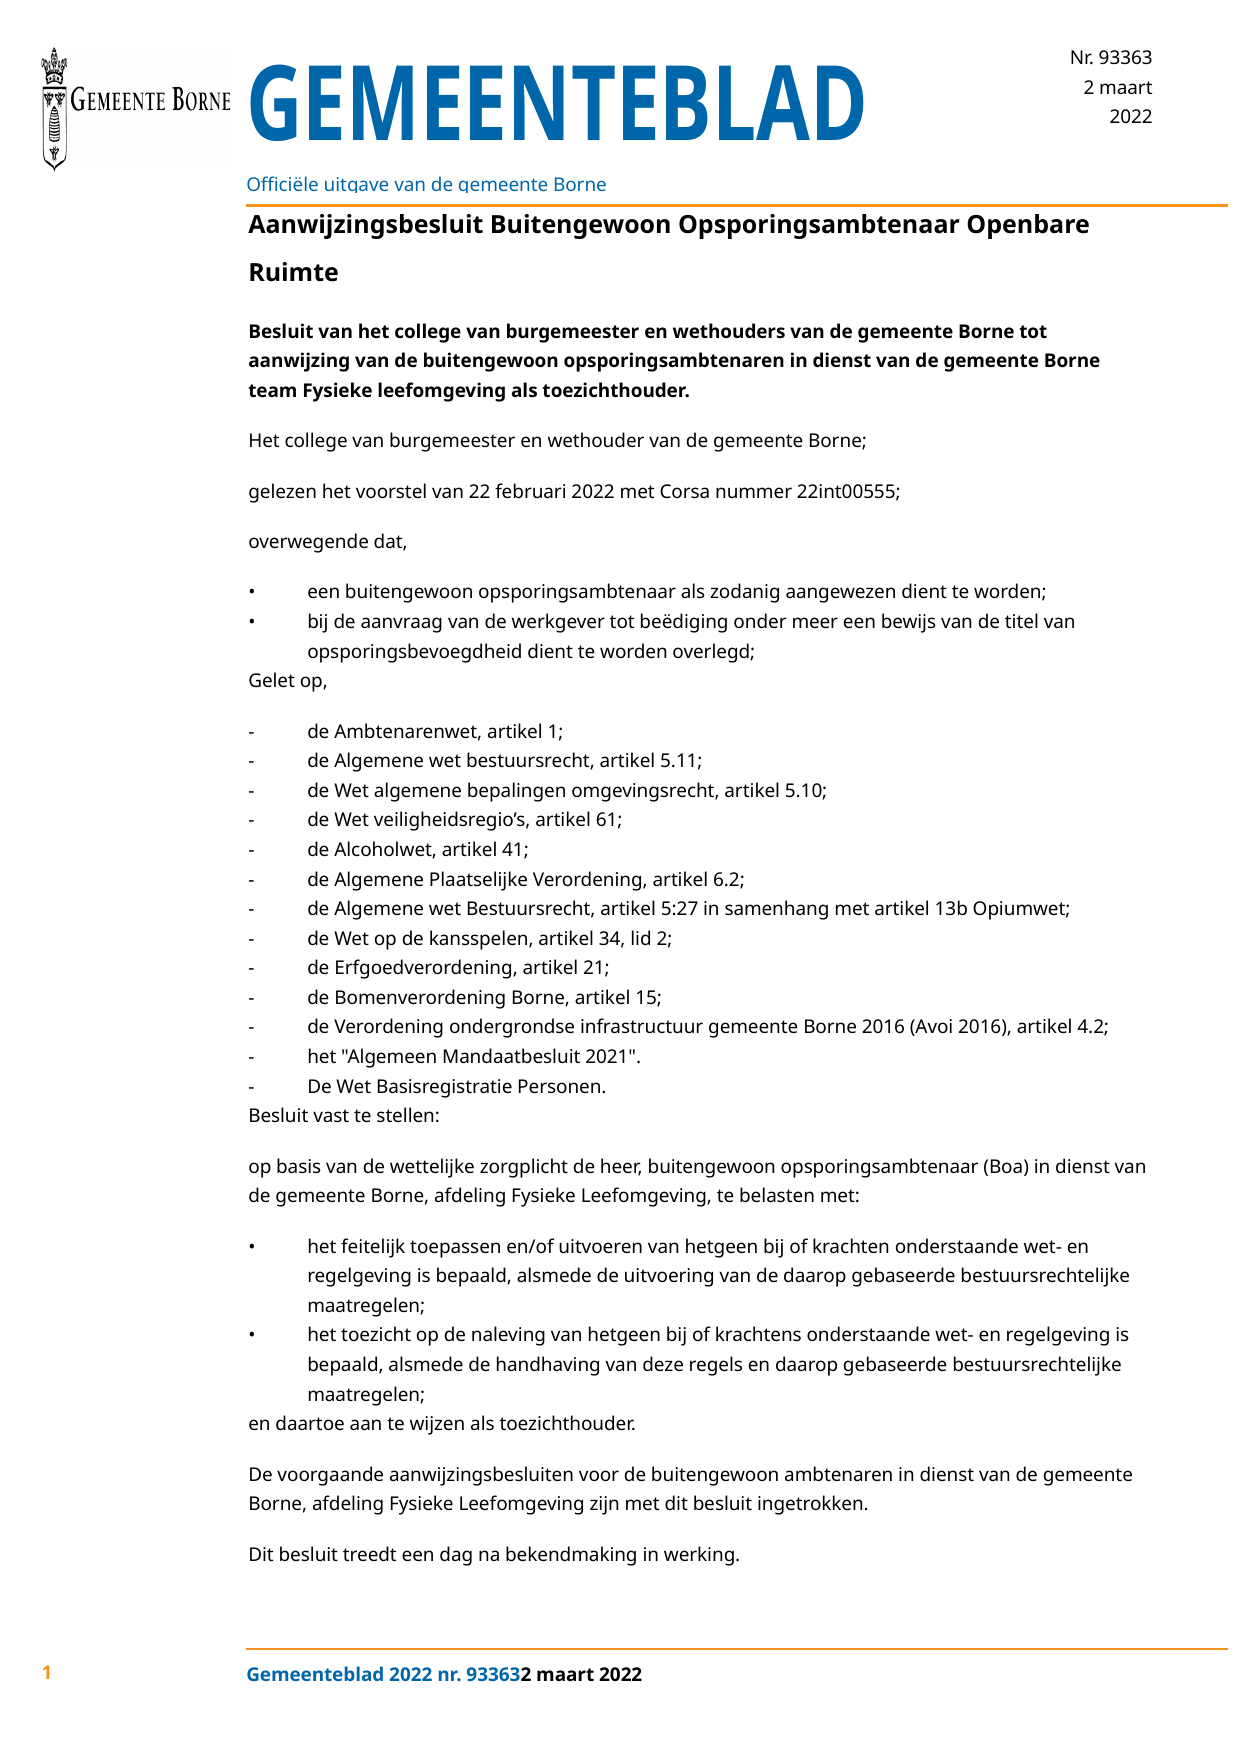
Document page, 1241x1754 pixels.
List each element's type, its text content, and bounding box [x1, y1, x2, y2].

list De Wet Basisregistratie Personen. [248, 1073, 1152, 1099]
list de Ambtenarenwet, artikel 1; [248, 718, 1152, 744]
list de Bomenverordening Borne, artikel 15; [248, 984, 1152, 1010]
list de Wet algemene bepalingen omgevingsrecht, artikel 5.10; [248, 777, 1152, 803]
list de Algemene Plaatselijke Verordening, artikel 6.2; [248, 866, 1152, 892]
text Besluit vast te stellen: [248, 1102, 1152, 1128]
picture [41, 47, 231, 172]
list het toezicht op de naleving van hetgeen bij of krachtens onderstaande wet- en regelgeving is bepaald, alsmede de handhaving van deze regels en daarop gebaseerde bestuursrechtelijke maatregelen; [248, 1322, 1152, 1407]
text Besluit van het college van burgemeester en wethouders van de gemeente Borne tot aanwijzing van de buitengewoon opsporingsambtenaren in dienst van de gemeente Borne team Fysieke leefomgeving als toezichthouder. [248, 318, 1152, 403]
list de Wet veiligheidsregio’s, artikel 61; [248, 807, 1152, 832]
text Dit besluit treedt een dag na bekendmaking in werking. [248, 1541, 1152, 1567]
list de Erfgoedverordening, artikel 21; [248, 954, 1152, 980]
list de Alcoholwet, artikel 41; [248, 836, 1152, 862]
text en daartoe aan te wijzen als toezichthouder. [248, 1410, 1152, 1436]
list de Verordening ondergrondse infrastructuur gemeente Borne 2016 (Avoi 2016), artikel 4.2; [248, 1014, 1152, 1039]
list de Wet op de kansspelen, artikel 34, lid 2; [248, 925, 1152, 951]
list de Algemene wet Bestuursrecht, artikel 5:27 in samenhang met artikel 13b Opiumwet; [248, 895, 1152, 921]
text op basis van de wettelijke zorgplicht de heer, buitengewoon opsporingsambtenaar (Boa) in dienst van de gemeente Borne, afdeling Fysieke Leefomgeving, te belasten met: [248, 1153, 1152, 1208]
list bij de aanvraag van de werkgever tot beëdiging onder meer een bewijs van de titel van opsporingsbevoegdheid dient te worden overlegd; [248, 608, 1152, 664]
list het feitelijk toepassen en/of uitvoeren van hetgeen bij of krachten onderstaande wet- en regelgeving is bepaald, alsmede de uitvoering van de daarop gebaseerde bestuursrechtelijke maatregelen; [248, 1233, 1152, 1318]
text Het college van burgemeester en wethouder van de gemeente Borne; [248, 427, 1152, 453]
text gelezen het voorstel van 22 februari 2022 met Corsa nummer 22int00555; [248, 478, 1152, 504]
text overwegende dat, [248, 528, 1152, 554]
text De voorgaande aanwijzingsbesluiten voor de buitengewoon ambtenaren in dienst van de gemeente Borne, afdeling Fysieke Leefomgeving zijn met dit besluit ingetrokken. [248, 1461, 1152, 1516]
text Aanwijzingsbesluit Buitengewoon Opsporingsambtenaar Openbare Ruimte [248, 207, 1152, 288]
list het "Algemeen Mandaatbesluit 2021". [248, 1043, 1152, 1069]
list een buitengewoon opsporingsambtenaar als zodanig aangewezen dient te worden; [248, 579, 1152, 604]
list de Algemene wet bestuursrecht, artikel 5.11; [248, 747, 1152, 773]
text Gelet op, [248, 667, 1152, 693]
